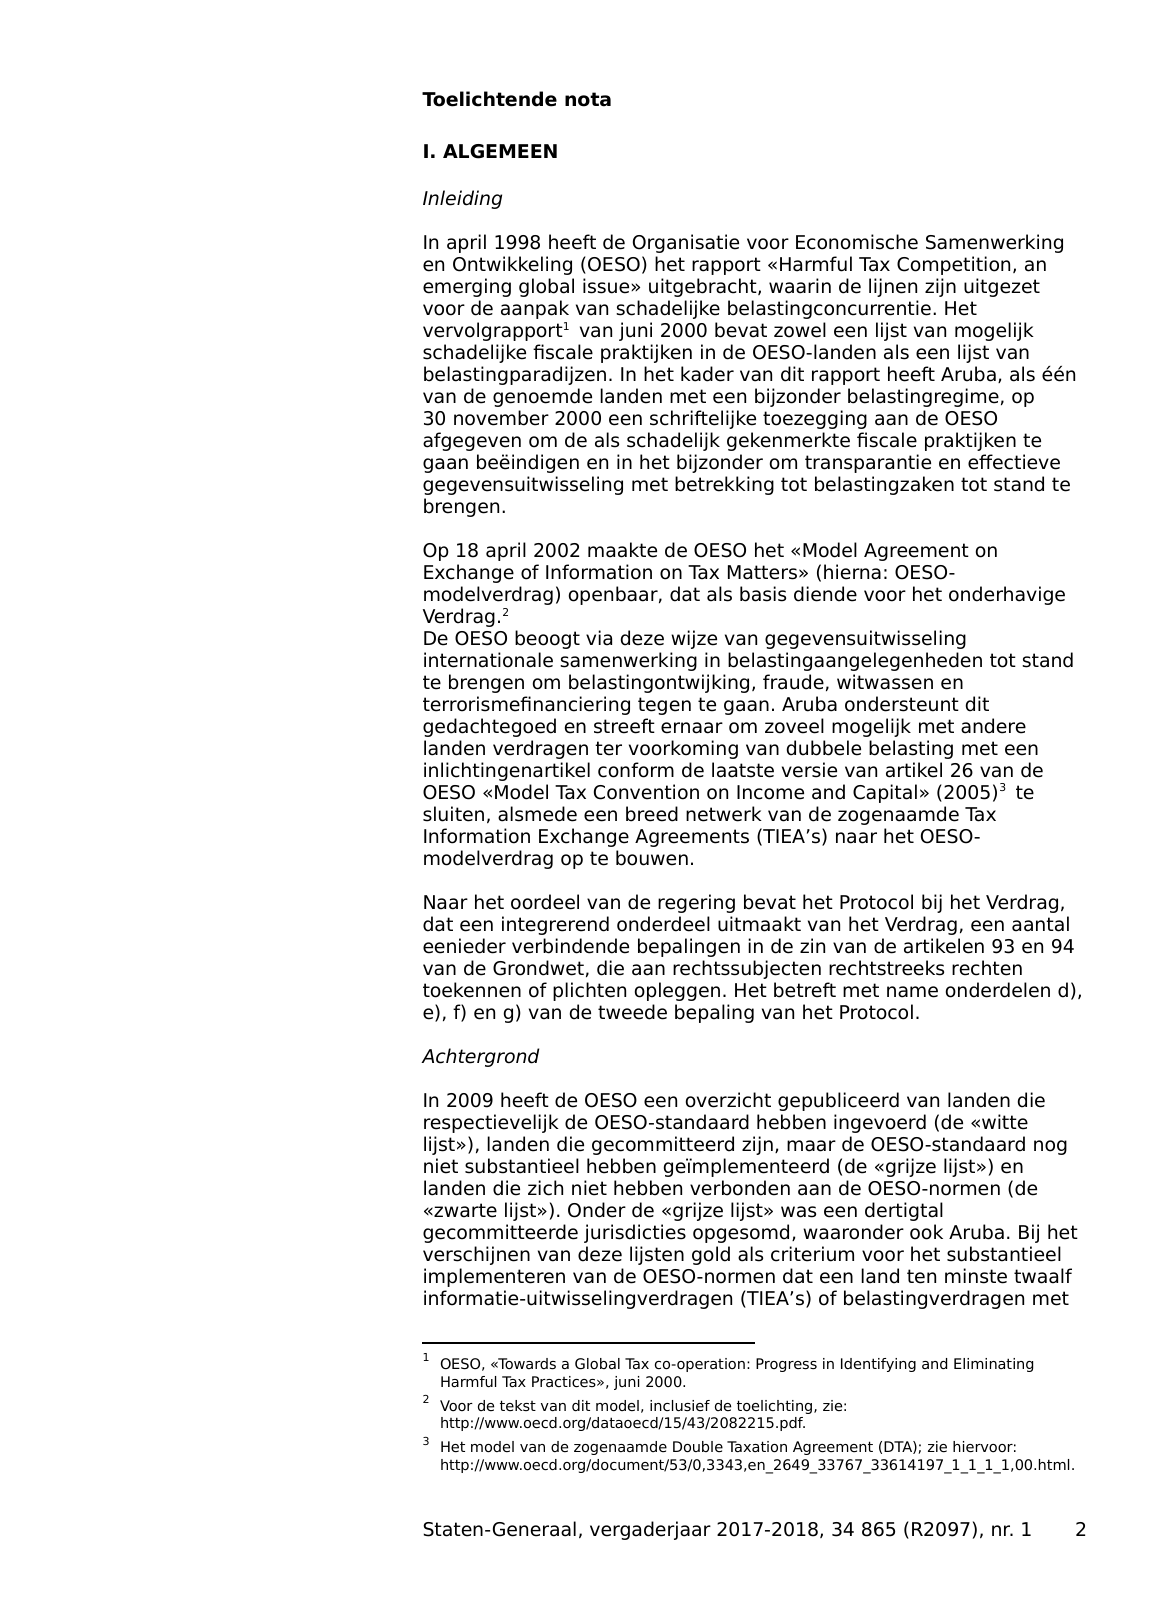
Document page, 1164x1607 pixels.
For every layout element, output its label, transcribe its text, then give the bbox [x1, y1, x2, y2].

text Het model van de zogenaamde Double Taxation Agreement (DTA); zie hiervoor: http://www.oecd.org/document/53/0,3343,en_2649_33767_33614197_1_1_1_1,00.html. [422, 1435, 1087, 1474]
text Op 18 april 2002 maakte de OESO het «Model Agreement on Exchange of Information on Tax Matters» (hierna: OESO-modelverdrag) openbaar, dat als basis diende voor het onderhavige Verdrag. [422, 540, 1087, 628]
subtitle Toelichtende nota [422, 89, 1087, 111]
subtitle I. ALGEMEEN [422, 141, 1087, 163]
text Naar het oordeel van de regering bevat het Protocol bij het Verdrag, dat een integrerend onderdeel uitmaakt van het Verdrag, een aantal eenieder verbindende bepalingen in de zin van de artikelen 93 en 94 van de Grondwet, die aan rechtssubjecten rechtstreeks rechten toekennen of plichten opleggen. Het betreft met name onderdelen d), e), f) en g) van de tweede bepaling van het Protocol. [422, 892, 1087, 1024]
subtitle Inleiding [422, 188, 1087, 210]
text In 2009 heeft de OESO een overzicht gepubliceerd van landen die respectievelijk de OESO-standaard hebben ingevoerd (de «witte lijst»), landen die gecommitteerd zijn, maar de OESO-standaard nog niet substantieel hebben geïmplementeerd (de «grijze lijst») en landen die zich niet hebben verbonden aan de OESO-normen (de «zwarte lijst»). Onder de «grijze lijst» was een dertigtal gecommitteerde jurisdicties opgesomd, waaronder ook Aruba. Bij het verschijnen van deze lijsten gold als criterium voor het substantieel implementeren van de OESO-normen dat een land ten minste twaalf informatie-uitwisselingverdragen (TIEA’s) of belastingverdragen met [422, 1090, 1087, 1310]
text In april 1998 heeft de Organisatie voor Economische Samenwerking en Ontwikkeling (OESO) het rapport «Harmful Tax Competition, an emerging global issue» uitgebracht, waarin de lijnen zijn uitgezet voor de aanpak van schadelijke belastingconcurrentie. Het vervolgrapport van juni 2000 bevat zowel een lijst van mogelijk schadelijke fiscale praktijken in de OESO-landen als een lijst van belastingparadijzen. In het kader van dit rapport heeft Aruba, als één van de genoemde landen met een bijzonder belastingregime, op 30 november 2000 een schriftelijke toezegging aan de OESO afgegeven om de als schadelijk gekenmerkte fiscale praktijken te gaan beëindigen en in het bijzonder om transparantie en effectieve gegevensuitwisseling met betrekking tot belastingzaken tot stand te brengen. [422, 232, 1087, 518]
text OESO, «Towards a Global Tax co-operation: Progress in Identifying and Eliminating Harmful Tax Practices», juni 2000. [422, 1352, 1087, 1391]
text Voor de tekst van dit model, inclusief de toelichting, zie: http://www.oecd.org/dataoecd/15/43/2082215.pdf. [422, 1393, 1087, 1432]
text De OESO beoogt via deze wijze van gegevensuitwisseling internationale samenwerking in belastingaangelegenheden tot stand te brengen om belastingontwijking, fraude, witwassen en terrorismefinanciering tegen te gaan. Aruba ondersteunt dit gedachtegoed en streeft ernaar om zoveel mogelijk met andere landen verdragen ter voorkoming van dubbele belasting met een inlichtingenartikel conform de laatste versie van artikel 26 van de OESO «Model Tax Convention on Income and Capital» (2005) te sluiten, alsmede een breed netwerk van de zogenaamde Tax Information Exchange Agreements (TIEA’s) naar het OESO-modelverdrag op te bouwen. [422, 628, 1087, 870]
subtitle Achtergrond [422, 1046, 1087, 1068]
